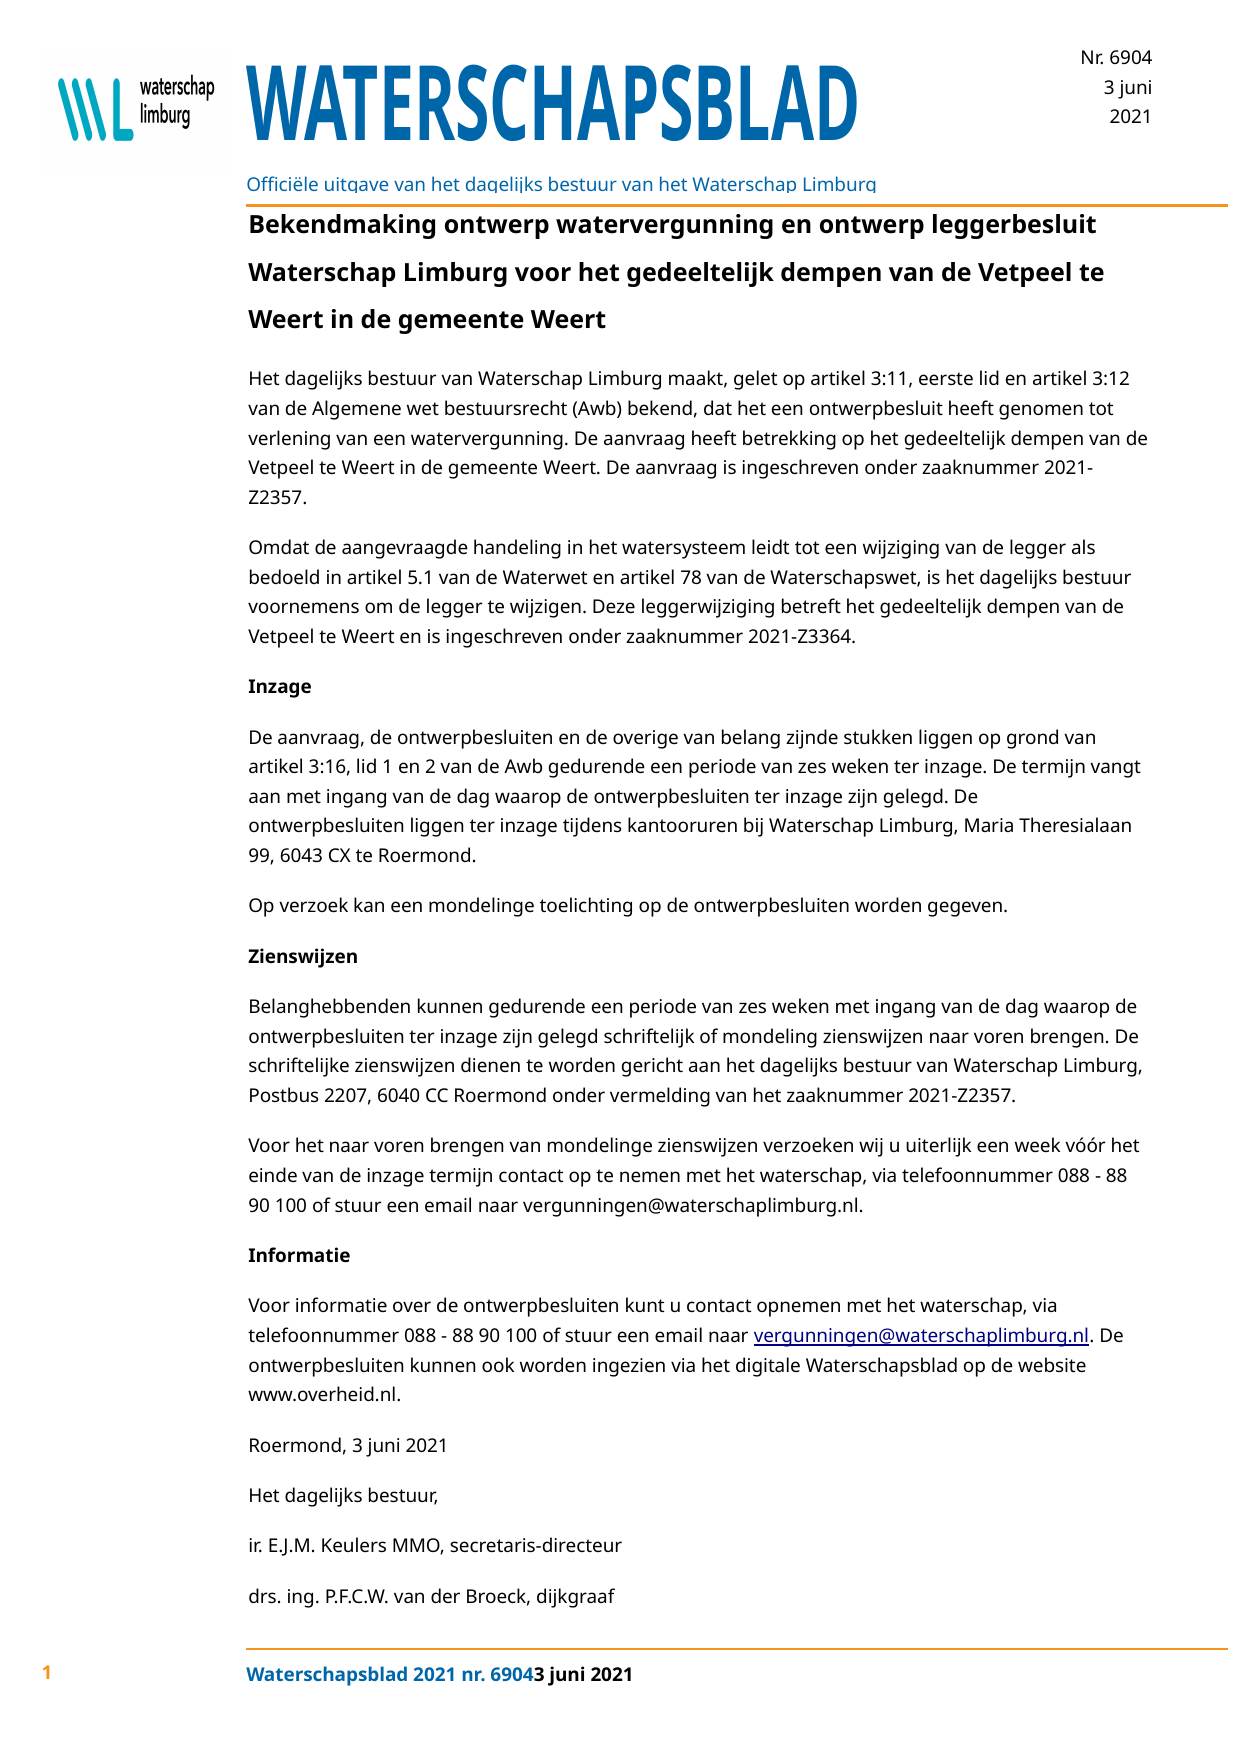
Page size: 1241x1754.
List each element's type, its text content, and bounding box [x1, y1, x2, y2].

text Bekendmaking ontwerp watervergunning en ontwerp leggerbesluit Waterschap Limburg voor het gedeeltelijk dempen van de Vetpeel te Weert in de gemeente Weert [248, 207, 1152, 336]
text Op verzoek kan een mondelinge toelichting op de ontwerpbesluiten worden gegeven. [248, 893, 1152, 918]
text ir. E.J.M. Keulers MMO, secretaris-directeur [248, 1533, 1152, 1558]
text De aanvraag, de ontwerpbesluiten en de overige van belang zijnde stukken liggen op grond van artikel 3:16, lid 1 en 2 van de Awb gedurende een periode van zes weken ter inzage. De termijn vangt aan met ingang van de dag waarop de ontwerpbesluiten ter inzage zijn gelegd. De ontwerpbesluiten liggen ter inzage tijdens kantooruren bij Waterschap Limburg, Maria Theresialaan 99, 6043 CX te Roermond. [248, 724, 1152, 868]
text Zienswijzen [248, 943, 1152, 969]
text Informatie [248, 1242, 1152, 1268]
text Inzage [248, 673, 1152, 699]
text drs. ing. P.F.C.W. van der Broeck, dijkgraaf [248, 1583, 1152, 1609]
text Het dagelijks bestuur van Waterschap Limburg maakt, gelet op artikel 3:11, eerste lid en artikel 3:12 van de Algemene wet bestuursrecht (Awb) bekend, dat het een ontwerpbesluit heeft genomen tot verlening van een watervergunning. De aanvraag heeft betrekking op het gedeeltelijk dempen van de Vetpeel te Weert in de gemeente Weert. De aanvraag is ingeschreven onder zaaknummer 2021-Z2357. [248, 366, 1152, 509]
text Belanghebbenden kunnen gedurende een periode van zes weken met ingang van de dag waarop de ontwerpbesluiten ter inzage zijn gelegd schriftelijk of mondeling zienswijzen naar voren brengen. De schriftelijke zienswijzen dienen te worden gericht aan het dagelijks bestuur van Waterschap Limburg, Postbus 2207, 6040 CC Roermond onder vermelding van het zaaknummer 2021-Z2357. [248, 993, 1152, 1108]
text Voor informatie over de ontwerpbesluiten kunt u contact opnemen met het waterschap, via telefoonnummer 088 - 88 90 100 of stuur een email naar vergunningen@waterschaplimburg.nl. De ontwerpbesluiten kunnen ook worden ingezien via het digitale Waterschapsblad op de website www.overheid.nl. [248, 1293, 1152, 1407]
text Het dagelijks bestuur, [248, 1482, 1152, 1508]
text Omdat de aangevraagde handeling in het watersysteem leidt tot een wijziging van de legger als bedoeld in artikel 5.1 van de Waterwet en artikel 78 van de Waterschapswet, is het dagelijks bestuur voornemens om de legger te wijzigen. Deze leggerwijziging betreft het gedeeltelijk dempen van de Vetpeel te Weert en is ingeschreven onder zaaknummer 2021-Z3364. [248, 534, 1152, 649]
text Voor het naar voren brengen van mondelinge zienswijzen verzoeken wij u uiterlijk een week vóór het einde van de inzage termijn contact op te nemen met het waterschap, via telefoonnummer 088 - 88 90 100 of stuur een email naar vergunningen@waterschaplimburg.nl. [248, 1133, 1152, 1217]
picture [41, 47, 231, 172]
text Roermond, 3 juni 2021 [248, 1432, 1152, 1457]
